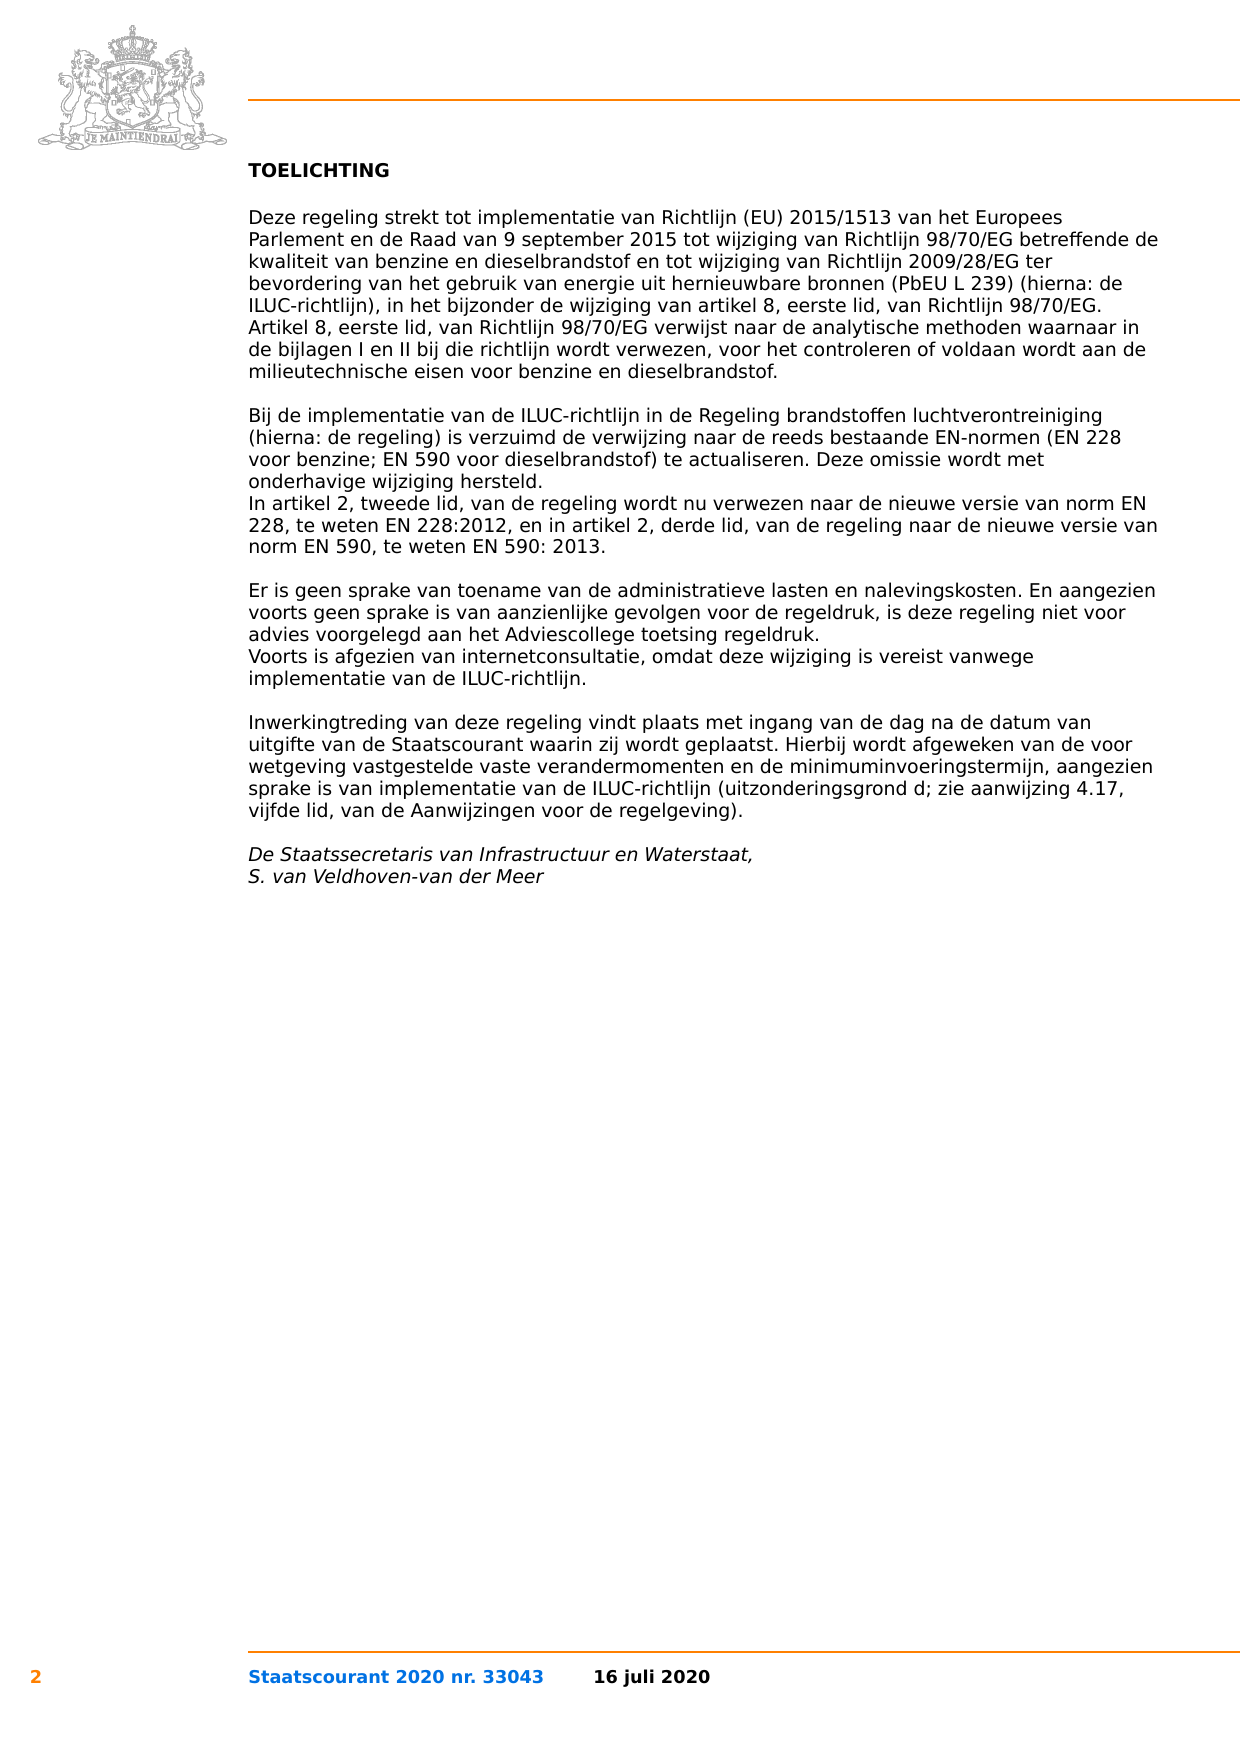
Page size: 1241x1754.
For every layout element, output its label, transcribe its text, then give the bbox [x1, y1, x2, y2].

text Er is geen sprake van toename van de administratieve lasten en nalevingskosten. En aangezien voorts geen sprake is van aanzienlijke gevolgen voor de regeldruk, is deze regeling niet voor advies voorgelegd aan het Adviescollege toetsing regeldruk. [248, 580, 1163, 646]
text De Staatssecretaris van Infrastructuur en Waterstaat, S. van Veldhoven-van der Meer [248, 844, 1163, 888]
text In artikel 2, tweede lid, van de regeling wordt nu verwezen naar de nieuwe versie van norm EN 228, te weten EN 228:2012, en in artikel 2, derde lid, van de regeling naar de nieuwe versie van norm EN 590, te weten EN 590: 2013. [248, 492, 1163, 558]
text Bij de implementatie van de ILUC-richtlijn in de Regeling brandstoffen luchtverontreiniging (hierna: de regeling) is verzuimd de verwijzing naar de reeds bestaande EN-normen (EN 228 voor benzine; EN 590 voor dieselbrandstof) te actualiseren. Deze omissie wordt met onderhavige wijziging hersteld. [248, 404, 1163, 492]
text Voorts is afgezien van internetconsultatie, omdat deze wijziging is vereist vanwege implementatie van de ILUC-richtlijn. [248, 646, 1163, 690]
text Deze regeling strekt tot implementatie van Richtlijn (EU) 2015/1513 van het Europees Parlement en de Raad van 9 september 2015 tot wijziging van Richtlijn 98/70/EG betreffende de kwaliteit van benzine en dieselbrandstof en tot wijziging van Richtlijn 2009/28/EG ter bevordering van het gebruik van energie uit hernieuwbare bronnen (PbEU L 239) (hierna: de ILUC-richtlijn), in het bijzonder de wijziging van artikel 8, eerste lid, van Richtlijn 98/70/EG. Artikel 8, eerste lid, van Richtlijn 98/70/EG verwijst naar de analytische methoden waarnaar in de bijlagen I en II bij die richtlijn wordt verwezen, voor het controleren of voldaan wordt aan de milieutechnische eisen voor benzine en dieselbrandstof. [248, 207, 1163, 383]
text Inwerkingtreding van deze regeling vindt plaats met ingang van de dag na de datum van uitgifte van de Staatscourant waarin zij wordt geplaatst. Hierbij wordt afgeweken van de voor wetgeving vastgestelde vaste verandermomenten en de minimuminvoeringstermijn, aangezien sprake is van implementatie van de ILUC-richtlijn (uitzonderingsgrond d; zie aanwijzing 4.17, vijfde lid, van de Aanwijzingen voor de regelgeving). [248, 712, 1163, 822]
subtitle TOELICHTING [248, 160, 1163, 182]
picture [38, 25, 227, 150]
